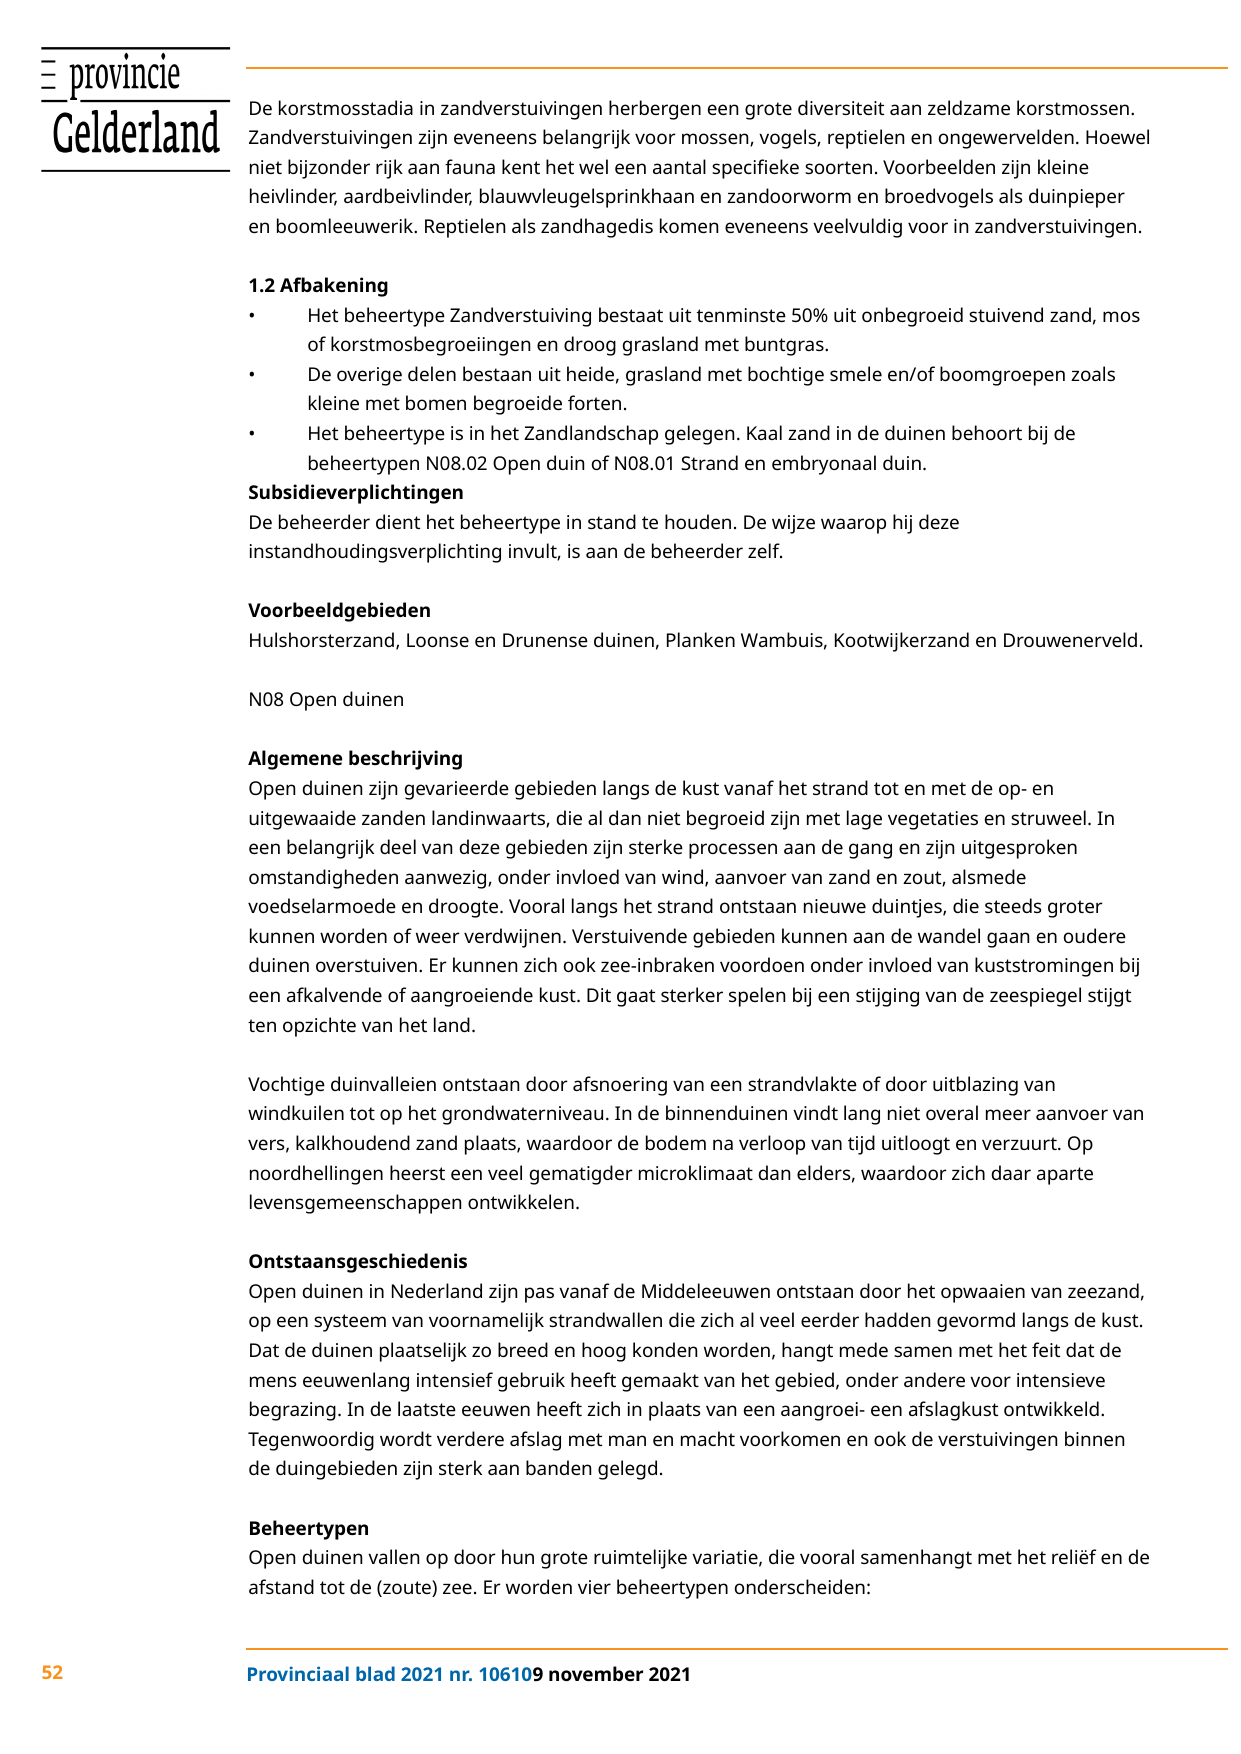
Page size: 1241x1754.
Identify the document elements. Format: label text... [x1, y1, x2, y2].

text De beheerder dient het beheertype in stand te houden. De wijze waarop hij deze instandhoudingsverplichting invult, is aan de beheerder zelf. [248, 509, 1152, 564]
text Vochtige duinvalleien ontstaan door afsnoering van een strandvlakte of door uitblazing van windkuilen tot op het grondwaterniveau. In de binnenduinen vindt lang niet overal meer aanvoer van vers, kalkhoudend zand plaats, waardoor de bodem na verloop van tijd uitloogt en verzuurt. Op noordhellingen heerst een veel gematigder microklimaat dan elders, waardoor zich daar aparte levensgemeenschappen ontwikkelen. [248, 1071, 1152, 1215]
text Hulshorsterzand, Loonse en Drunense duinen, Planken Wambuis, Kootwijkerzand en Drouwenerveld. [248, 627, 1152, 653]
text 1.2 Afbakening [248, 272, 1152, 298]
text Open duinen in Nederland zijn pas vanaf de Middeleeuwen ontstaan door het opwaaien van zeezand, op een systeem van voornamelijk strandwallen die zich al veel eerder hadden gevormd langs de kust. Dat de duinen plaatselijk zo breed en hoog konden worden, hangt mede samen met het feit dat de mens eeuwenlang intensief gebruik heeft gemaakt van het gebied, onder andere voor intensieve begrazing. In de laatste eeuwen heeft zich in plaats van een aangroei- een afslagkust ontwikkeld. Tegenwoordig wordt verdere afslag met man en macht voorkomen en ook de verstuivingen binnen de duingebieden zijn sterk aan banden gelegd. [248, 1278, 1152, 1481]
text Voorbeeldgebieden [248, 598, 1152, 623]
list Het beheertype Zandverstuiving bestaat uit tenminste 50% uit onbegroeid stuivend zand, mos of korstmosbegroeiingen en droog grasland met buntgras. [248, 302, 1152, 357]
text Subsidieverplichtingen [248, 479, 1152, 505]
text Open duinen vallen op door hun grote ruimtelijke variatie, die vooral samenhangt met het reliëf en de afstand tot de (zoute) zee. Er worden vier beheertypen onderscheiden: [248, 1544, 1152, 1600]
text Open duinen zijn gevarieerde gebieden langs de kust vanaf het strand tot en met de op- en uitgewaaide zanden landinwaarts, die al dan niet begroeid zijn met lage vegetaties en struweel. In een belangrijk deel van deze gebieden zijn sterke processen aan de gang en zijn uitgesproken omstandigheden aanwezig, onder invloed van wind, aanvoer van zand en zout, alsmede voedselarmoede en droogte. Vooral langs het strand ontstaan nieuwe duintjes, die steeds groter kunnen worden of weer verdwijnen. Verstuivende gebieden kunnen aan de wandel gaan en oudere duinen overstuiven. Er kunnen zich ook zee-inbraken voordoen onder invloed van kuststromingen bij een afkalvende of aangroeiende kust. Dit gaat sterker spelen bij een stijging van de zeespiegel stijgt ten opzichte van het land. [248, 775, 1152, 1038]
text N08 Open duinen [248, 686, 1152, 712]
list De overige delen bestaan uit heide, grasland met bochtige smele en/of boomgroepen zoals kleine met bomen begroeide forten. [248, 361, 1152, 416]
text Beheertypen [248, 1515, 1152, 1541]
text De korstmosstadia in zandverstuivingen herbergen een grote diversiteit aan zeldzame korstmossen. Zandverstuivingen zijn eveneens belangrijk voor mossen, vogels, reptielen en ongewervelden. Hoewel niet bijzonder rijk aan fauna kent het wel een aantal specifieke soorten. Voorbeelden zijn kleine heivlinder, aardbeivlinder, blauwvleugelsprinkhaan en zandoorworm en broedvogels als duinpieper en boomleeuwerik. Reptielen als zandhagedis komen eveneens veelvuldig voor in zandverstuivingen. [248, 95, 1152, 239]
text Ontstaansgeschiedenis [248, 1248, 1152, 1274]
list Het beheertype is in het Zandlandschap gelegen. Kaal zand in de duinen behoort bij de beheertypen N08.02 Open duin of N08.01 Strand en embryonaal duin. [248, 420, 1152, 476]
picture [41, 47, 231, 172]
text Algemene beschrijving [248, 746, 1152, 771]
